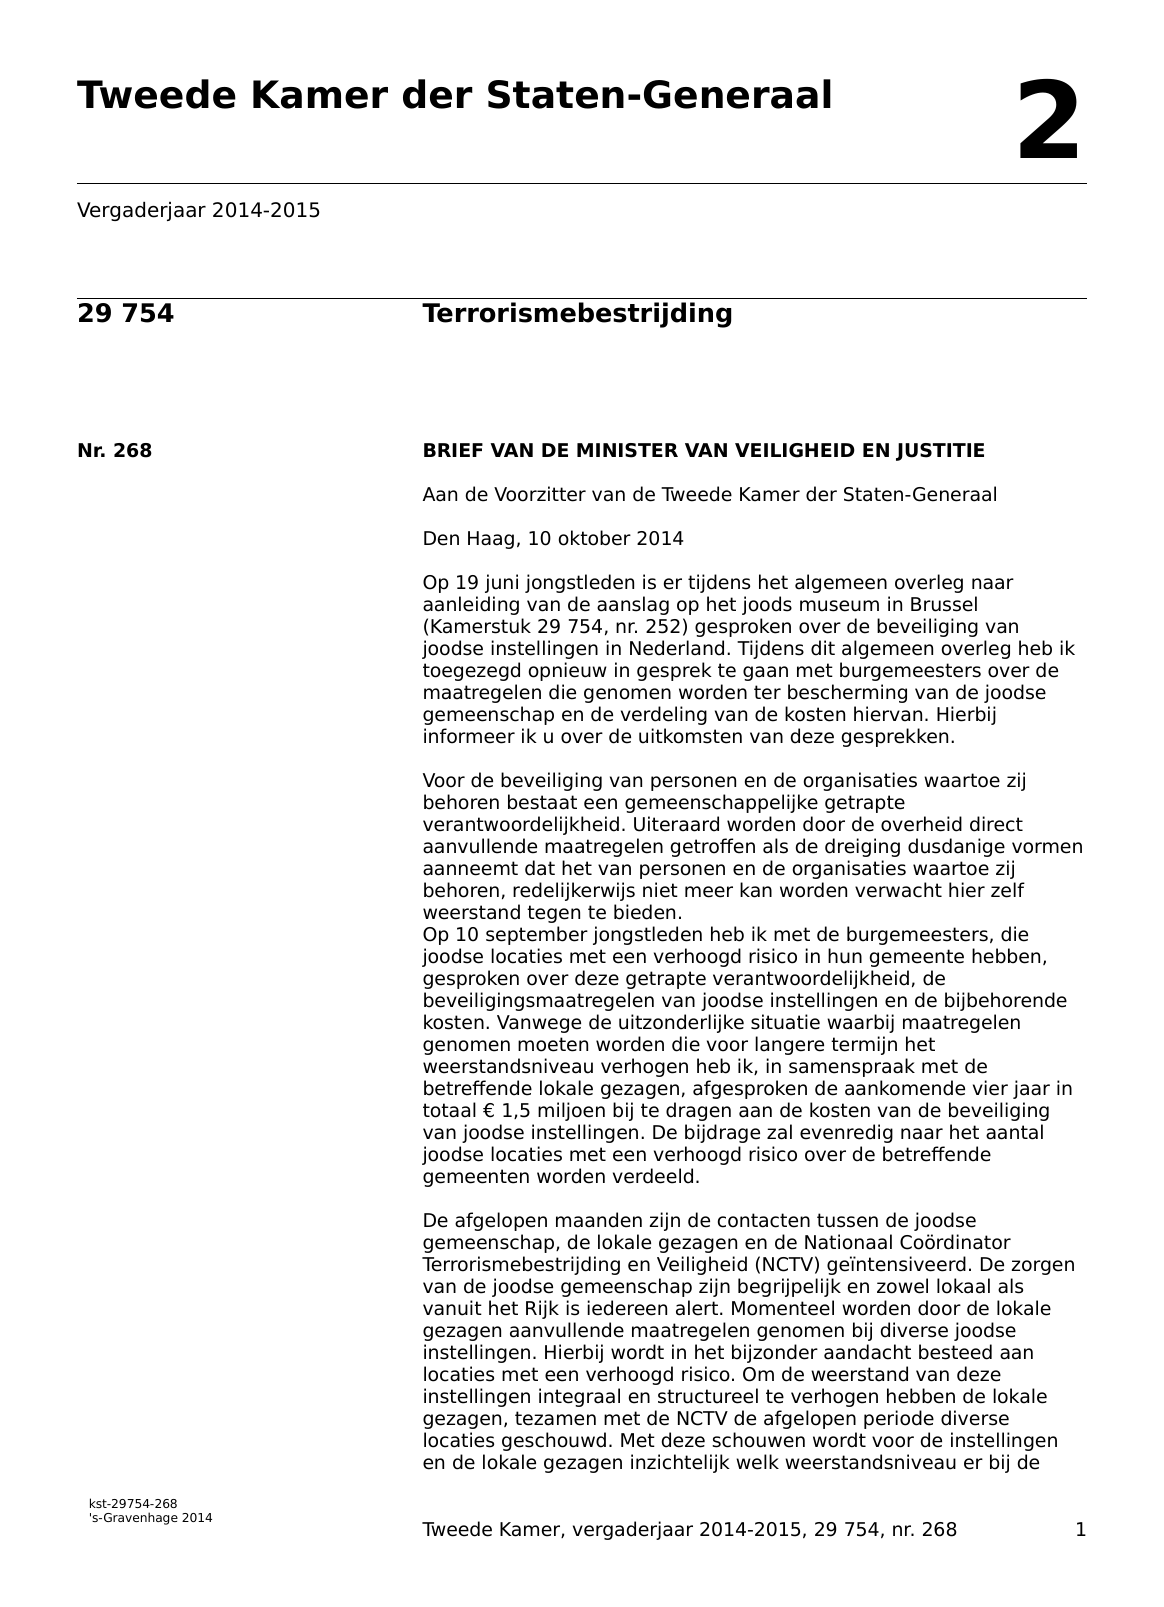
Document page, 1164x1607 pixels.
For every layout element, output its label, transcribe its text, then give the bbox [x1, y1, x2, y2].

text 's-Gravenhage 2014 [88, 1511, 323, 1525]
text Op 10 september jongstleden heb ik met de burgemeesters, die joodse locaties met een verhoogd risico in hun gemeente hebben, gesproken over deze getrapte verantwoordelijkheid, de beveiligingsmaatregelen van joodse instellingen en de bijbehorende kosten. Vanwege de uitzonderlijke situatie waarbij maatregelen genomen moeten worden die voor langere termijn het weerstandsniveau verhogen heb ik, in samenspraak met de betreffende lokale gezagen, afgesproken de aankomende vier jaar in totaal € 1,5 miljoen bij te dragen aan de kosten van de beveiliging van joodse instellingen. De bijdrage zal evenredig naar het aantal joodse locaties met een verhoogd risico over de betreffende gemeenten worden verdeeld. [422, 924, 1087, 1188]
text Aan de Voorzitter van de Tweede Kamer der Staten-Generaal [422, 484, 1087, 506]
text Op 19 juni jongstleden is er tijdens het algemeen overleg naar aanleiding van de aanslag op het joods museum in Brussel (Kamerstuk 29 754, nr. 252) gesproken over de beveiliging van joodse instellingen in Nederland. Tijdens dit algemeen overleg heb ik toegezegd opnieuw in gesprek te gaan met burgemeesters over de maatregelen die genomen worden ter bescherming van de joodse gemeenschap en de verdeling van de kosten hiervan. Hierbij informeer ik u over de uitkomsten van deze gesprekken. [422, 572, 1087, 748]
text Den Haag, 10 oktober 2014 [422, 528, 1087, 550]
table_cell Vergaderjaar 2014-2015 [77, 184, 1087, 298]
text Voor de beveiliging van personen en de organisaties waartoe zij behoren bestaat een gemeenschappelijke getrapte verantwoordelijkheid. Uiteraard worden door de overheid direct aanvullende maatregelen getroffen als de dreiging dusdanige vormen aanneemt dat het van personen en de organisaties waartoe zij behoren, redelijkerwijs niet meer kan worden verwacht hier zelf weerstand tegen te bieden. [422, 770, 1087, 924]
text kst-29754-268 [88, 1497, 323, 1511]
table_header Tweede Kamer der Staten-Generaal [77, 59, 886, 183]
text De afgelopen maanden zijn de contacten tussen de joodse gemeenschap, de lokale gezagen en de Nationaal Coördinator Terrorismebestrijding en Veiligheid (NCTV) geïntensiveerd. De zorgen van de joodse gemeenschap zijn begrijpelijk en zowel lokaal als vanuit het Rijk is iedereen alert. Momenteel worden door de lokale gezagen aanvullende maatregelen genomen bij diverse joodse instellingen. Hierbij wordt in het bijzonder aandacht besteed aan locaties met een verhoogd risico. Om de weerstand van deze instellingen integraal en structureel te verhogen hebben de lokale gezagen, tezamen met de NCTV de afgelopen periode diverse locaties geschouwd. Met deze schouwen wordt voor de instellingen en de lokale gezagen inzichtelijk welk weerstandsniveau er bij de [422, 1210, 1087, 1474]
subtitle 29 754 Terrorismebestrijding [77, 299, 1087, 329]
subtitle Nr. 268 BRIEF VAN DE MINISTER VAN VEILIGHEID EN JUSTITIE [77, 440, 1087, 462]
table_header 2 [886, 59, 1087, 183]
